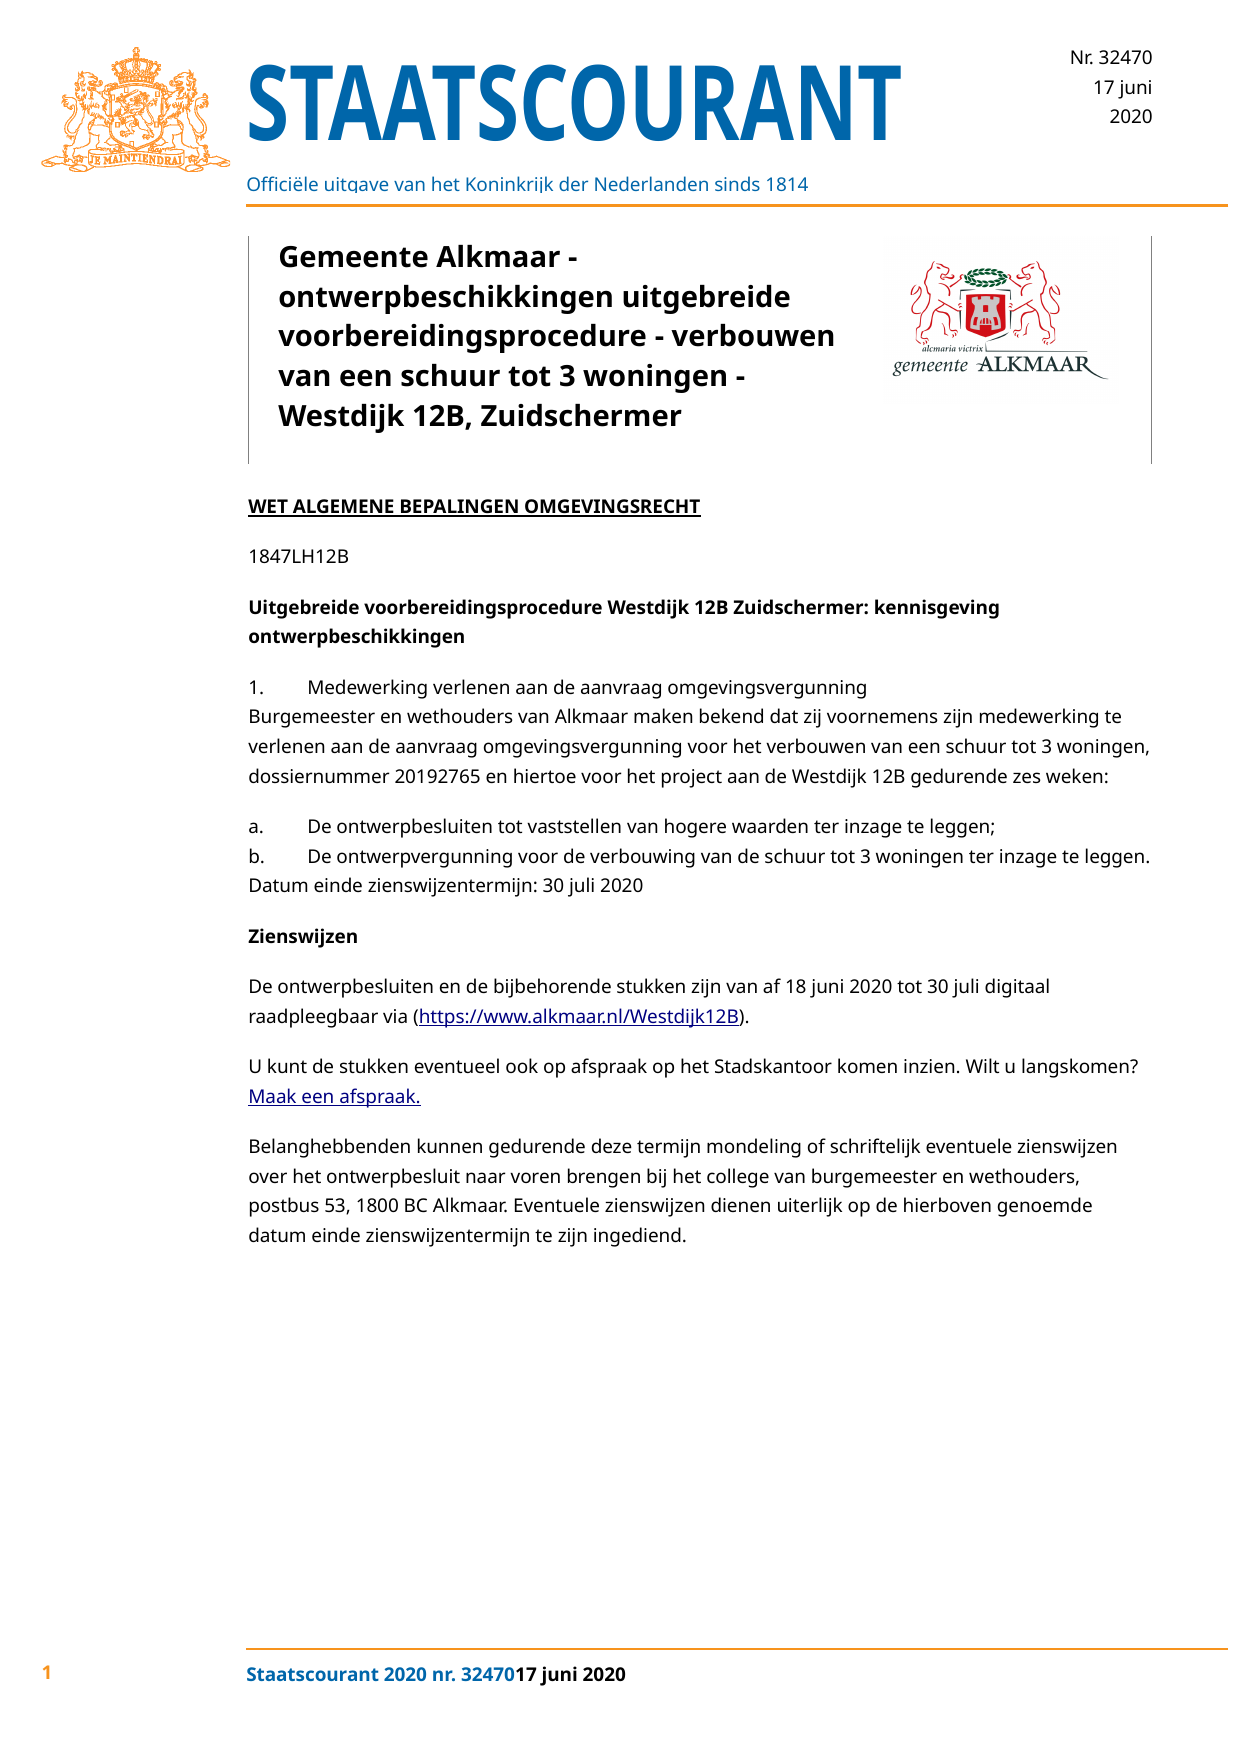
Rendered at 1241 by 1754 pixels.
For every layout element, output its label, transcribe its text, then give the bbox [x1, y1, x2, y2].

text WET ALGEMENE BEPALINGEN OMGEVINGSRECHT [248, 493, 1152, 519]
table_header Gemeente Alkmaar - ontwerpbeschikkingen uitgebreide voorbereidingsprocedure - verbouwen van een schuur tot 3 woningen - Westdijk 12B, Zuidschermer [249, 236, 850, 464]
text Burgemeester en wethouders van Alkmaar maken bekend dat zij voornemens zijn medewerking te verlenen aan de aanvraag omgevingsvergunning voor het verbouwen van een schuur tot 3 woningen, dossiernummer 20192765 en hiertoe voor het project aan de Westdijk 12B gedurende zes weken: [248, 704, 1152, 789]
text Datum einde zienswijzentermijn: 30 juli 2020 [248, 872, 1152, 898]
picture [41, 47, 231, 172]
list De ontwerpvergunning voor de verbouwing van de schuur tot 3 woningen ter inzage te leggen. [248, 843, 1152, 869]
text U kunt de stukken eventueel ook op afspraak op het Stadskantoor komen inzien. Wilt u langskomen? Maak een afspraak. [248, 1053, 1152, 1109]
list De ontwerpbesluiten tot vaststellen van hogere waarden ter inzage te leggen; [248, 813, 1152, 839]
text De ontwerpbesluiten en de bijbehorende stukken zijn van af 18 juni 2020 tot 30 juli digitaal raadpleegbaar via (https://www.alkmaar.nl/Westdijk12B). [248, 973, 1152, 1029]
table_header [850, 236, 1151, 464]
text Belanghebbenden kunnen gedurende deze termijn mondeling of schriftelijk eventuele zienswijzen over het ontwerpbesluit naar voren brengen bij het college van burgemeester en wethouders, postbus 53, 1800 BC Alkmaar. Eventuele zienswijzen dienen uiterlijk op de hierboven genoemde datum einde zienswijzentermijn te zijn ingediend. [248, 1133, 1152, 1248]
picture [882, 236, 1119, 404]
text Zienswijzen [248, 923, 1152, 949]
list Medewerking verlenen aan de aanvraag omgevingsvergunning [248, 674, 1152, 700]
text Uitgebreide voorbereidingsprocedure Westdijk 12B Zuidschermer: kennisgeving ontwerpbeschikkingen [248, 594, 1152, 649]
text 1847LH12B [248, 544, 1152, 569]
